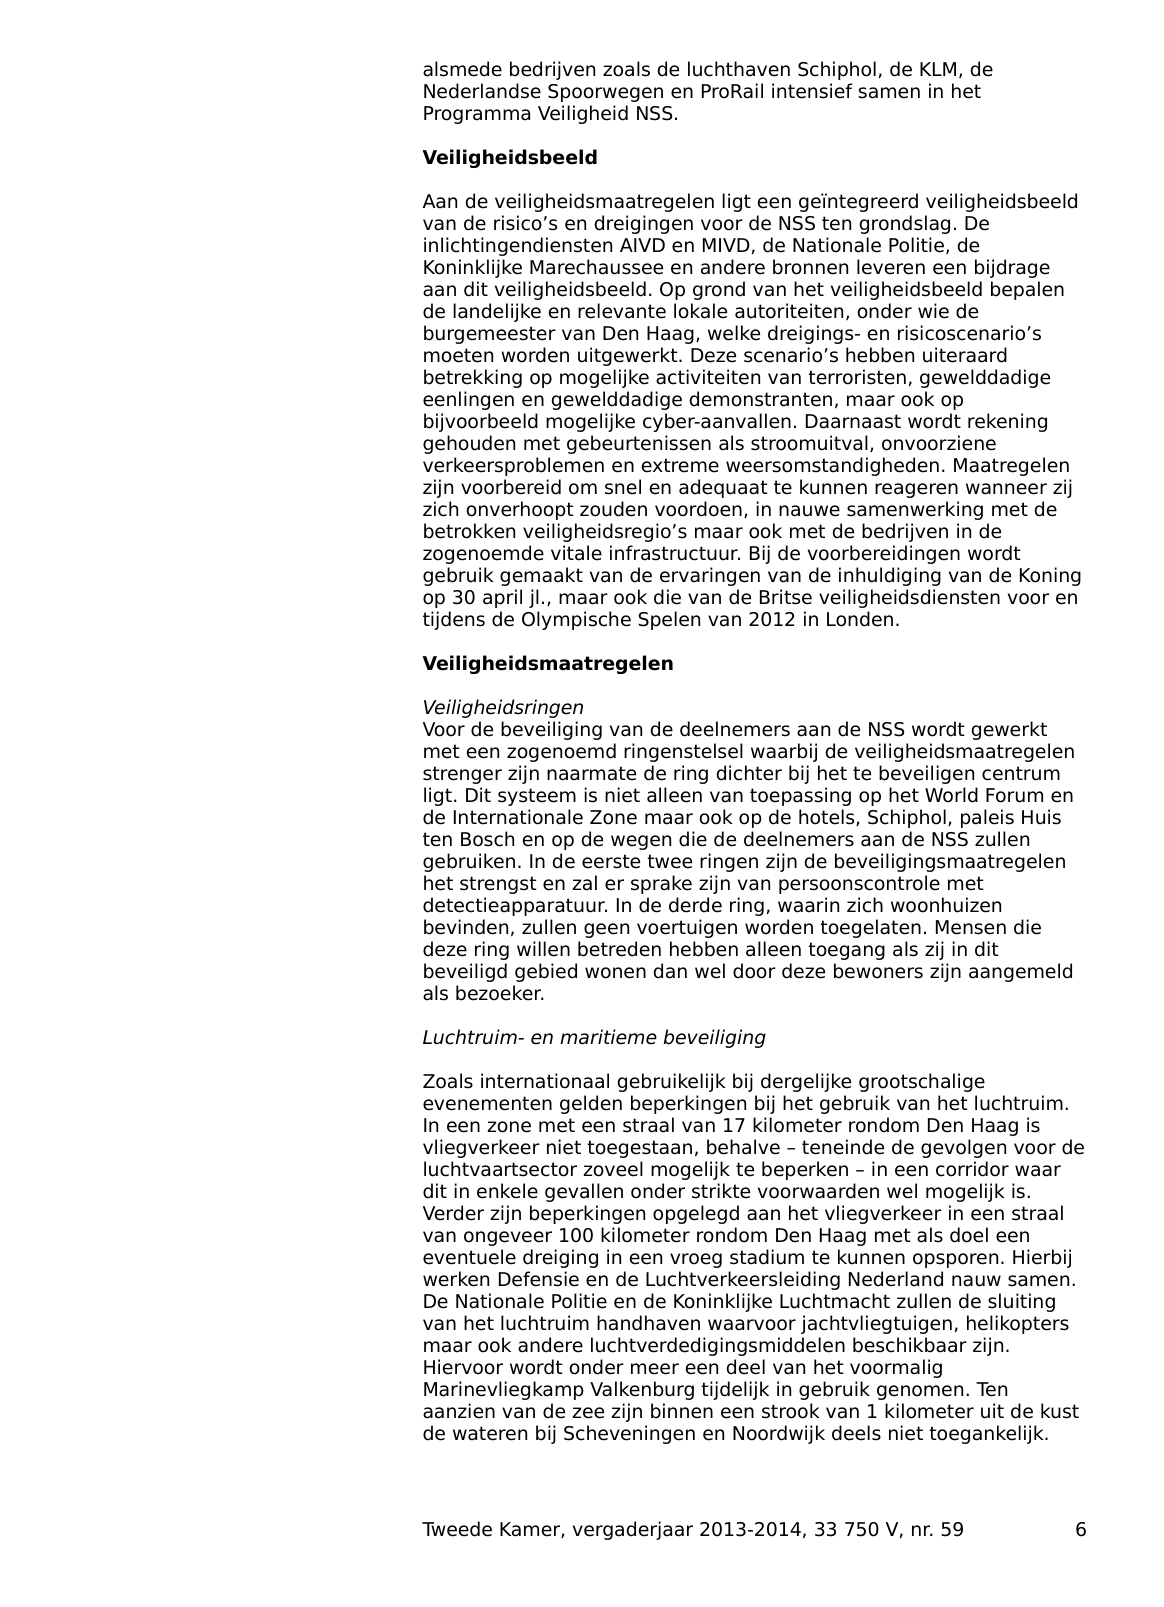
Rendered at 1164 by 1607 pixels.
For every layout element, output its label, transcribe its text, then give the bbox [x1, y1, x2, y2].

subtitle Veiligheidsbeeld [422, 147, 1087, 169]
subtitle Luchtruim- en maritieme beveiliging [422, 1027, 1087, 1049]
subtitle Veiligheidsmaatregelen [422, 653, 1087, 675]
text Voor de beveiliging van de deelnemers aan de NSS wordt gewerkt met een zogenoemd ringenstelsel waarbij de veiligheidsmaatregelen strenger zijn naarmate de ring dichter bij het te beveiligen centrum ligt. Dit systeem is niet alleen van toepassing op het World Forum en de Internationale Zone maar ook op de hotels, Schiphol, paleis Huis ten Bosch en op de wegen die de deelnemers aan de NSS zullen gebruiken. In de eerste twee ringen zijn de beveiligingsmaatregelen het strengst en zal er sprake zijn van persoonscontrole met detectieapparatuur. In de derde ring, waarin zich woonhuizen bevinden, zullen geen voertuigen worden toegelaten. Mensen die deze ring willen betreden hebben alleen toegang als zij in dit beveiligd gebied wonen dan wel door deze bewoners zijn aangemeld als bezoeker. [422, 719, 1087, 1005]
text Aan de veiligheidsmaatregelen ligt een geïntegreerd veiligheidsbeeld van de risico’s en dreigingen voor de NSS ten grondslag. De inlichtingendiensten AIVD en MIVD, de Nationale Politie, de Koninklijke Marechaussee en andere bronnen leveren een bijdrage aan dit veiligheidsbeeld. Op grond van het veiligheidsbeeld bepalen de landelijke en relevante lokale autoriteiten, onder wie de burgemeester van Den Haag, welke dreigings- en risicoscenario’s moeten worden uitgewerkt. Deze scenario’s hebben uiteraard betrekking op mogelijke activiteiten van terroristen, gewelddadige eenlingen en gewelddadige demonstranten, maar ook op bijvoorbeeld mogelijke cyber-aanvallen. Daarnaast wordt rekening gehouden met gebeurtenissen als stroomuitval, onvoorziene verkeersproblemen en extreme weersomstandigheden. Maatregelen zijn voorbereid om snel en adequaat te kunnen reageren wanneer zij zich onverhoopt zouden voordoen, in nauwe samenwerking met de betrokken veiligheidsregio’s maar ook met de bedrijven in de zogenoemde vitale infrastructuur. Bij de voorbereidingen wordt gebruik gemaakt van de ervaringen van de inhuldiging van de Koning op 30 april jl., maar ook die van de Britse veiligheidsdiensten voor en tijdens de Olympische Spelen van 2012 in Londen. [422, 191, 1087, 631]
text Veiligheidsringen [422, 697, 1087, 719]
text alsmede bedrijven zoals de luchthaven Schiphol, de KLM, de Nederlandse Spoorwegen en ProRail intensief samen in het Programma Veiligheid NSS. [422, 59, 1087, 125]
text Zoals internationaal gebruikelijk bij dergelijke grootschalige evenementen gelden beperkingen bij het gebruik van het luchtruim. In een zone met een straal van 17 kilometer rondom Den Haag is vliegverkeer niet toegestaan, behalve – teneinde de gevolgen voor de luchtvaartsector zoveel mogelijk te beperken – in een corridor waar dit in enkele gevallen onder strikte voorwaarden wel mogelijk is. Verder zijn beperkingen opgelegd aan het vliegverkeer in een straal van ongeveer 100 kilometer rondom Den Haag met als doel een eventuele dreiging in een vroeg stadium te kunnen opsporen. Hierbij werken Defensie en de Luchtverkeersleiding Nederland nauw samen. De Nationale Politie en de Koninklijke Luchtmacht zullen de sluiting van het luchtruim handhaven waarvoor jachtvliegtuigen, helikopters maar ook andere luchtverdedigingsmiddelen beschikbaar zijn. Hiervoor wordt onder meer een deel van het voormalig Marinevliegkamp Valkenburg tijdelijk in gebruik genomen. Ten aanzien van de zee zijn binnen een strook van 1 kilometer uit de kust de wateren bij Scheveningen en Noordwijk deels niet toegankelijk. [422, 1071, 1087, 1445]
